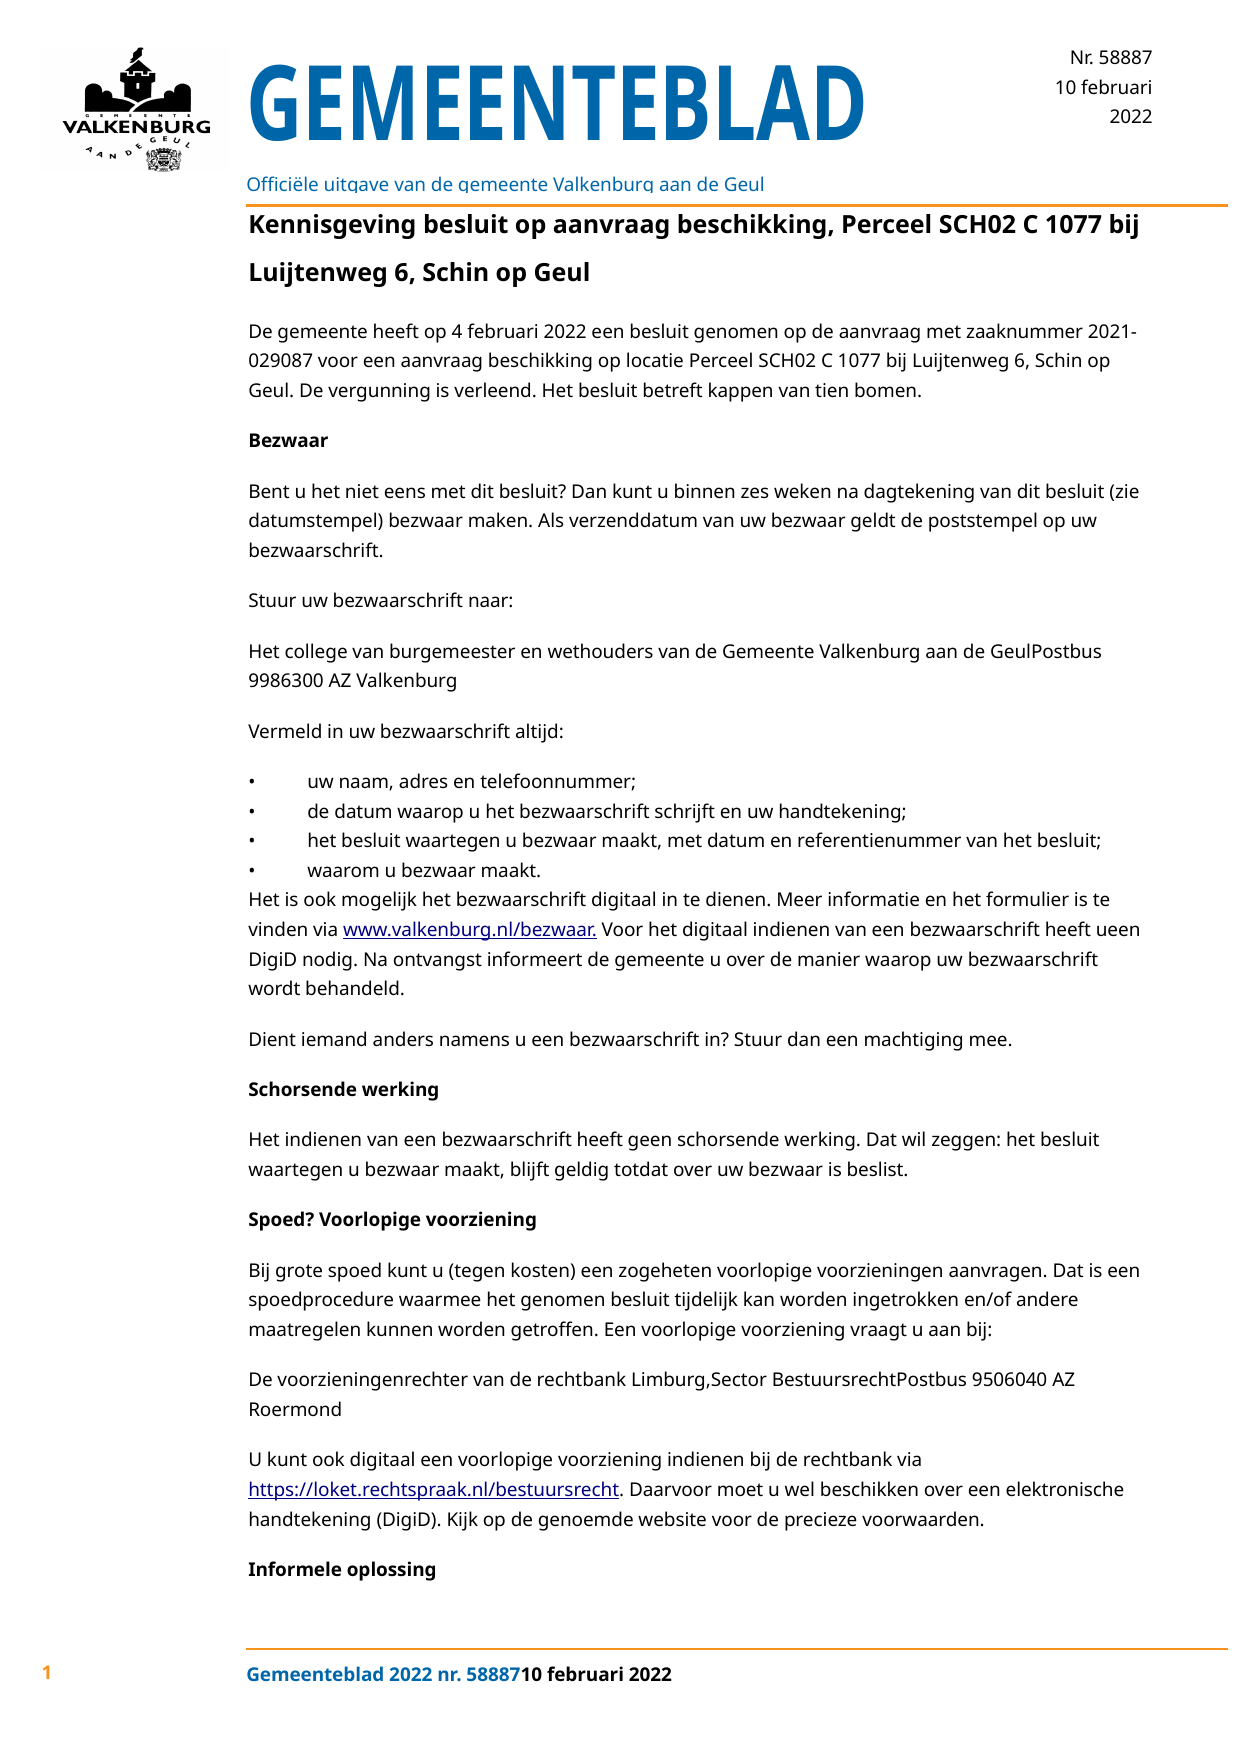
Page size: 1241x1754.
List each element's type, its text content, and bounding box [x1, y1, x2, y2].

text Bij grote spoed kunt u (tegen kosten) een zogeheten voorlopige voorzieningen aanvragen. Dat is een spoedprocedure waarmee het genomen besluit tijdelijk kan worden ingetrokken en/of andere maatregelen kunnen worden getroffen. Een voorlopige voorziening vraagt u aan bij: [248, 1257, 1152, 1342]
text Informele oplossing [248, 1556, 1152, 1582]
text Vermeld in uw bezwaarschrift altijd: [248, 718, 1152, 744]
text Kennisgeving besluit op aanvraag beschikking, Perceel SCH02 C 1077 bij Luijtenweg 6, Schin op Geul [248, 207, 1152, 288]
text Stuur uw bezwaarschrift naar: [248, 587, 1152, 613]
text Het college van burgemeester en wethouders van de Gemeente Valkenburg aan de GeulPostbus 9986300 AZ Valkenburg [248, 638, 1152, 693]
text Schorsende werking [248, 1076, 1152, 1102]
list de datum waarop u het bezwaarschrift schrijft en uw handtekening; [248, 798, 1152, 824]
text Spoed? Voorlopige voorziening [248, 1207, 1152, 1232]
text De voorzieningenrechter van de rechtbank Limburg,Sector BestuursrechtPostbus 9506040 AZ Roermond [248, 1367, 1152, 1422]
text Bent u het niet eens met dit besluit? Dan kunt u binnen zes weken na dagtekening van dit besluit (zie datumstempel) bezwaar maken. Als verzenddatum van uw bezwaar geldt de poststempel op uw bezwaarschrift. [248, 478, 1152, 563]
text Bezwaar [248, 427, 1152, 453]
picture [41, 47, 231, 172]
text U kunt ook digitaal een voorlopige voorziening indienen bij de rechtbank via https://loket.rechtspraak.nl/bestuursrecht. Daarvoor moet u wel beschikken over een elektronische handtekening (DigiD). Kijk op de genoemde website voor de precieze voorwaarden. [248, 1447, 1152, 1532]
text Het is ook mogelijk het bezwaarschrift digitaal in te dienen. Meer informatie en het formulier is te vinden via www.valkenburg.nl/bezwaar. Voor het digitaal indienen van een bezwaarschrift heeft ueen DigiD nodig. Na ontvangst informeert de gemeente u over de manier waarop uw bezwaarschrift wordt behandeld. [248, 887, 1152, 1001]
list uw naam, adres en telefoonnummer; [248, 768, 1152, 794]
list het besluit waartegen u bezwaar maakt, met datum en referentienummer van het besluit; [248, 827, 1152, 853]
text Het indienen van een bezwaarschrift heeft geen schorsende werking. Dat wil zeggen: het besluit waartegen u bezwaar maakt, blijft geldig totdat over uw bezwaar is beslist. [248, 1127, 1152, 1182]
text Dient iemand anders namens u een bezwaarschrift in? Stuur dan een machtiging mee. [248, 1026, 1152, 1052]
list waarom u bezwaar maakt. [248, 857, 1152, 883]
text De gemeente heeft op 4 februari 2022 een besluit genomen op de aanvraag met zaaknummer 2021-029087 voor een aanvraag beschikking op locatie Perceel SCH02 C 1077 bij Luijtenweg 6, Schin op Geul. De vergunning is verleend. Het besluit betreft kappen van tien bomen. [248, 318, 1152, 403]
